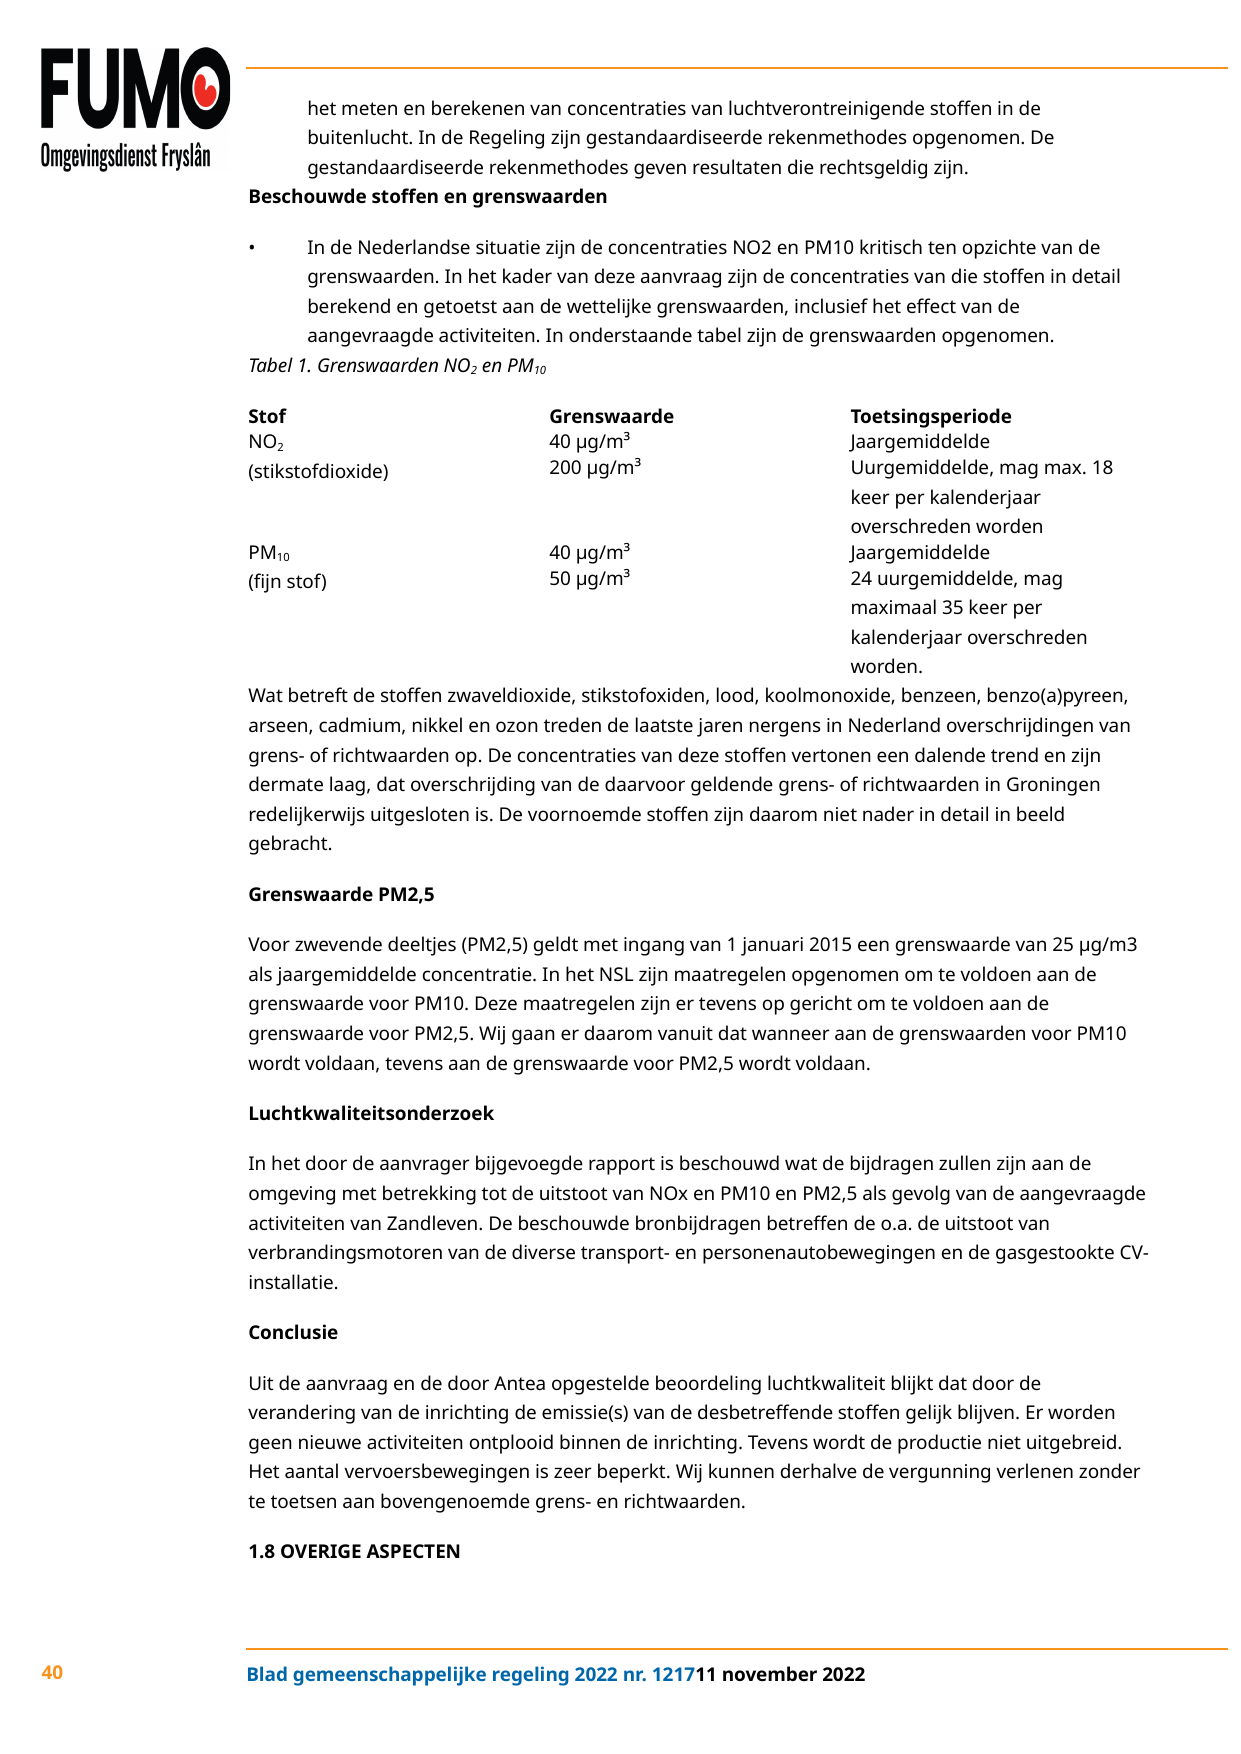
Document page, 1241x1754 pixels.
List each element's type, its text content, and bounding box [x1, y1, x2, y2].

table_cell 24 uurgemiddelde, mag maximaal 35 keer per kalenderjaar overschreden worden. [850, 565, 1152, 679]
table_cell 40 μg/m³ [549, 539, 850, 565]
list In de Nederlandse situatie zijn de concentraties NO2 en PM10 kritisch ten opzichte van de grenswaarden. In het kader van deze aanvraag zijn de concentraties van die stoffen in detail berekend en getoetst aan de wettelijke grenswaarden, inclusief het effect van de aangevraagde activiteiten. In onderstaande tabel zijn de grenswaarden opgenomen. [248, 234, 1152, 348]
table_cell Uurgemiddelde, mag max. 18 keer per kalenderjaar overschreden worden [850, 454, 1152, 539]
text Wat betreft de stoffen zwaveldioxide, stikstofoxiden, lood, koolmonoxide, benzeen, benzo(a)pyreen, arseen, cadmium, nikkel en ozon treden de laatste jaren nergens in Nederland overschrijdingen van grens- of richtwaarden op. De concentraties van deze stoffen vertonen een dalende trend en zijn dermate laag, dat overschrijding van de daarvoor geldende grens- of richtwaarden in Groningen redelijkerwijs uitgesloten is. De voornoemde stoffen zijn daarom niet nader in detail in beeld gebracht. [248, 683, 1152, 856]
table_cell NO2 (stikstofdioxide) [248, 429, 549, 539]
table_header Grenswaarde [549, 403, 850, 428]
text Conclusie [248, 1319, 1152, 1345]
text Voor zwevende deeltjes (PM2,5) geldt met ingang van 1 januari 2015 een grenswaarde van 25 µg/m3 als jaargemiddelde concentratie. In het NSL zijn maatregelen opgenomen om te voldoen aan de grenswaarde voor PM10. Deze maatregelen zijn er tevens op gericht om te voldoen aan de grenswaarde voor PM2,5. Wij gaan er daarom vanuit dat wanneer aan de grenswaarden voor PM10 wordt voldaan, tevens aan de grenswaarde voor PM2,5 wordt voldaan. [248, 931, 1152, 1075]
table_cell PM10 (fijn stof) [248, 539, 549, 679]
table_header Toetsingsperiode [850, 403, 1152, 428]
table_cell Jaargemiddelde [850, 429, 1152, 454]
text In het door de aanvrager bijgevoegde rapport is beschouwd wat de bijdragen zullen zijn aan de omgeving met betrekking tot de uitstoot van NOx en PM10 en PM2,5 als gevolg van de aangevraagde activiteiten van Zandleven. De beschouwde bronbijdragen betreffen de o.a. de uitstoot van verbrandingsmotoren van de diverse transport- en personenautobewegingen en de gasgestookte CV-installatie. [248, 1151, 1152, 1294]
table_cell Jaargemiddelde [850, 539, 1152, 565]
text Uit de aanvraag en de door Antea opgestelde beoordeling luchtkwaliteit blijkt dat door de verandering van de inrichting de emissie(s) van de desbetreffende stoffen gelijk blijven. Er worden geen nieuwe activiteiten ontplooid binnen de inrichting. Tevens wordt de productie niet uitgebreid. Het aantal vervoersbewegingen is zeer beperkt. Wij kunnen derhalve de vergunning verlenen zonder te toetsen aan bovengenoemde grens- en richtwaarden. [248, 1370, 1152, 1514]
text 1.8 OVERIGE ASPECTEN [248, 1538, 1152, 1564]
text Beschouwde stoffen en grenswaarden [248, 183, 1152, 209]
text Tabel 1. Grenswaarden NO2 en PM10 [248, 352, 1152, 378]
text Grenswaarde PM2,5 [248, 881, 1152, 907]
table_cell 200 μg/m³ [549, 454, 850, 539]
list het meten en berekenen van concentraties van luchtverontreinigende stoffen in de buitenlucht. In de Regeling zijn gestandaardiseerde rekenmethodes opgenomen. De gestandaardiseerde rekenmethodes geven resultaten die rechtsgeldig zijn. [248, 95, 1152, 180]
table_cell 40 μg/m³ [549, 429, 850, 454]
table_header Stof [248, 403, 549, 428]
text Luchtkwaliteitsonderzoek [248, 1100, 1152, 1126]
table_cell 50 μg/m³ [549, 565, 850, 679]
picture [41, 47, 231, 172]
